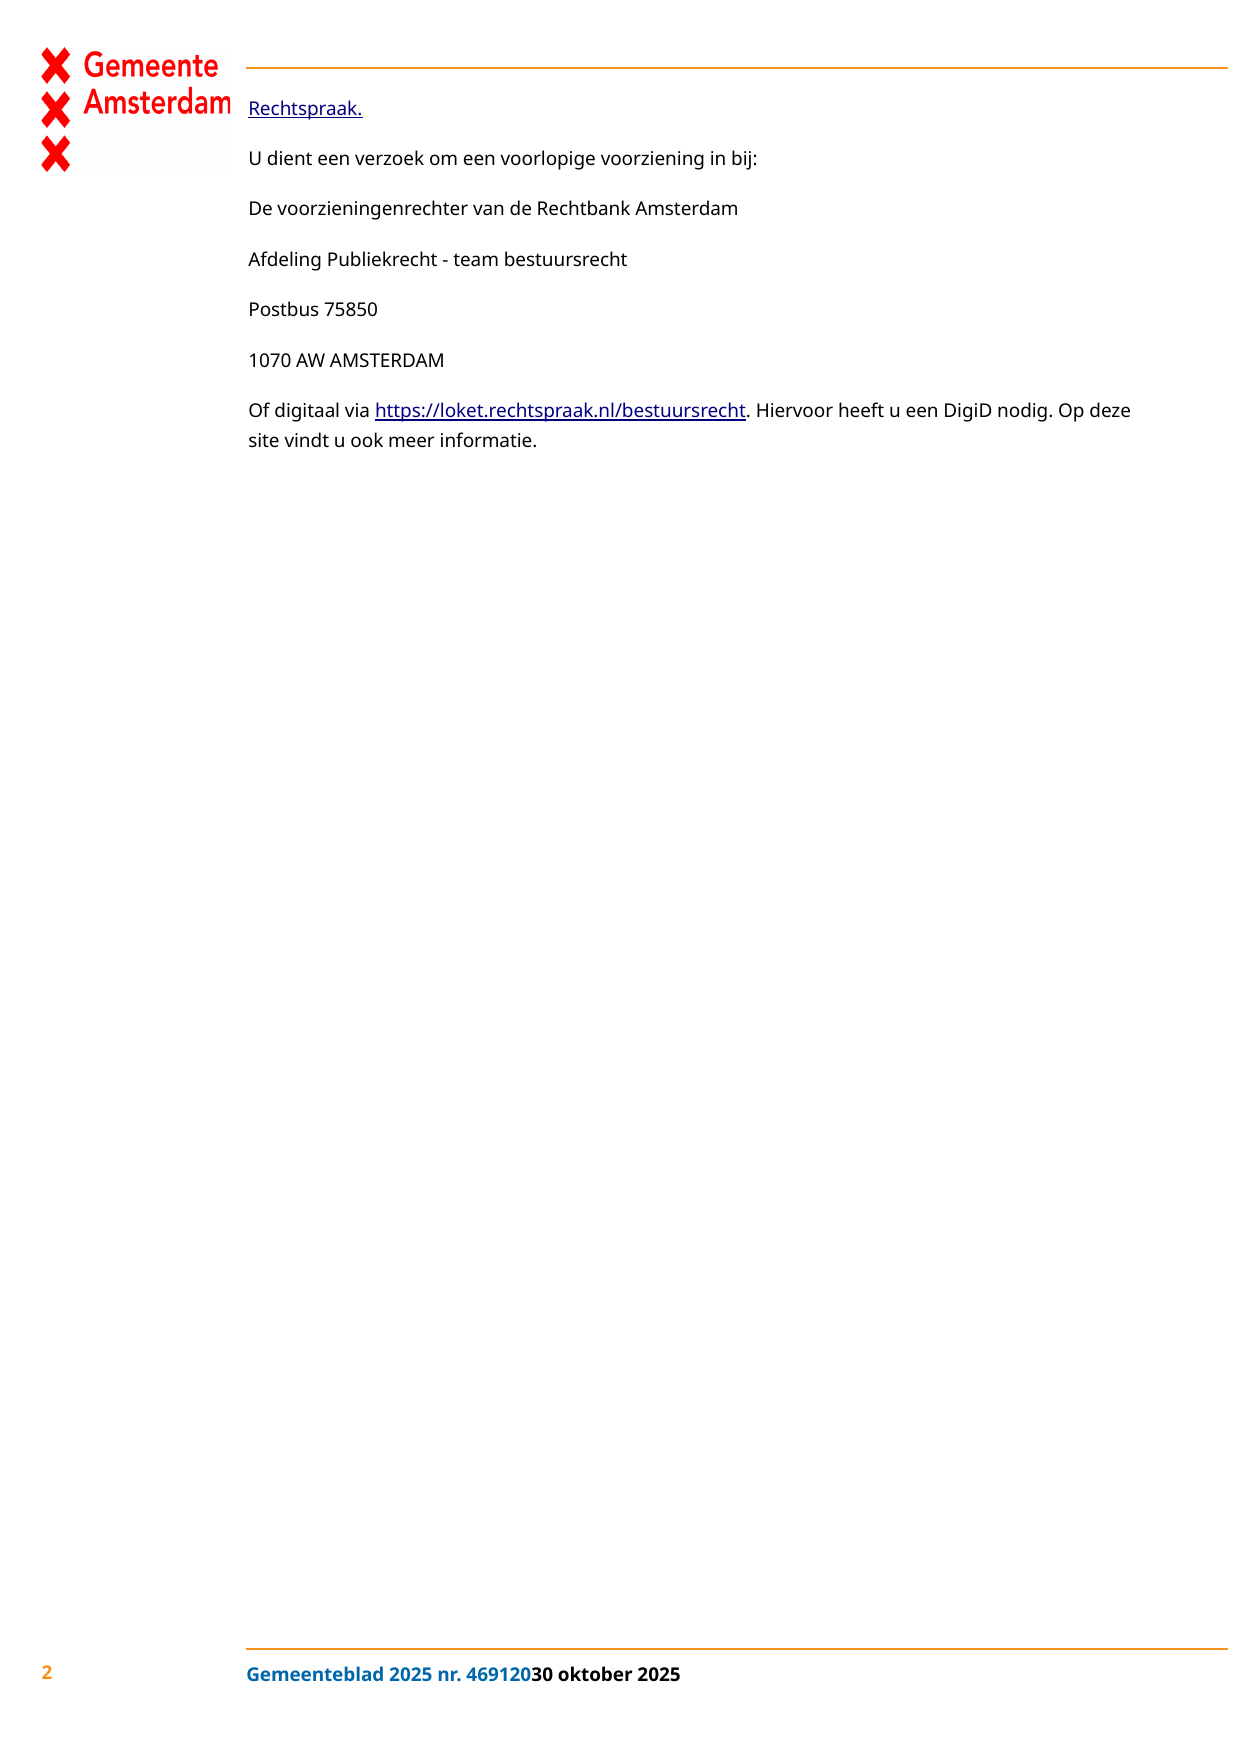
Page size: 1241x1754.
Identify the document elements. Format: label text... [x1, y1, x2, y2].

text 1070 AW AMSTERDAM [248, 347, 1152, 373]
text Of digitaal via https://loket.rechtspraak.nl/bestuursrecht. Hiervoor heeft u een DigiD nodig. Op deze site vindt u ook meer informatie. [248, 397, 1152, 453]
text Afdeling Publiekrecht - team bestuursrecht [248, 246, 1152, 272]
text De voorzieningenrechter van de Rechtbank Amsterdam [248, 196, 1152, 221]
picture [41, 47, 231, 172]
text Postbus 75850 [248, 296, 1152, 322]
text U dient een verzoek om een voorlopige voorziening in bij: [248, 145, 1152, 171]
text Rechtspraak. [248, 95, 1152, 121]
